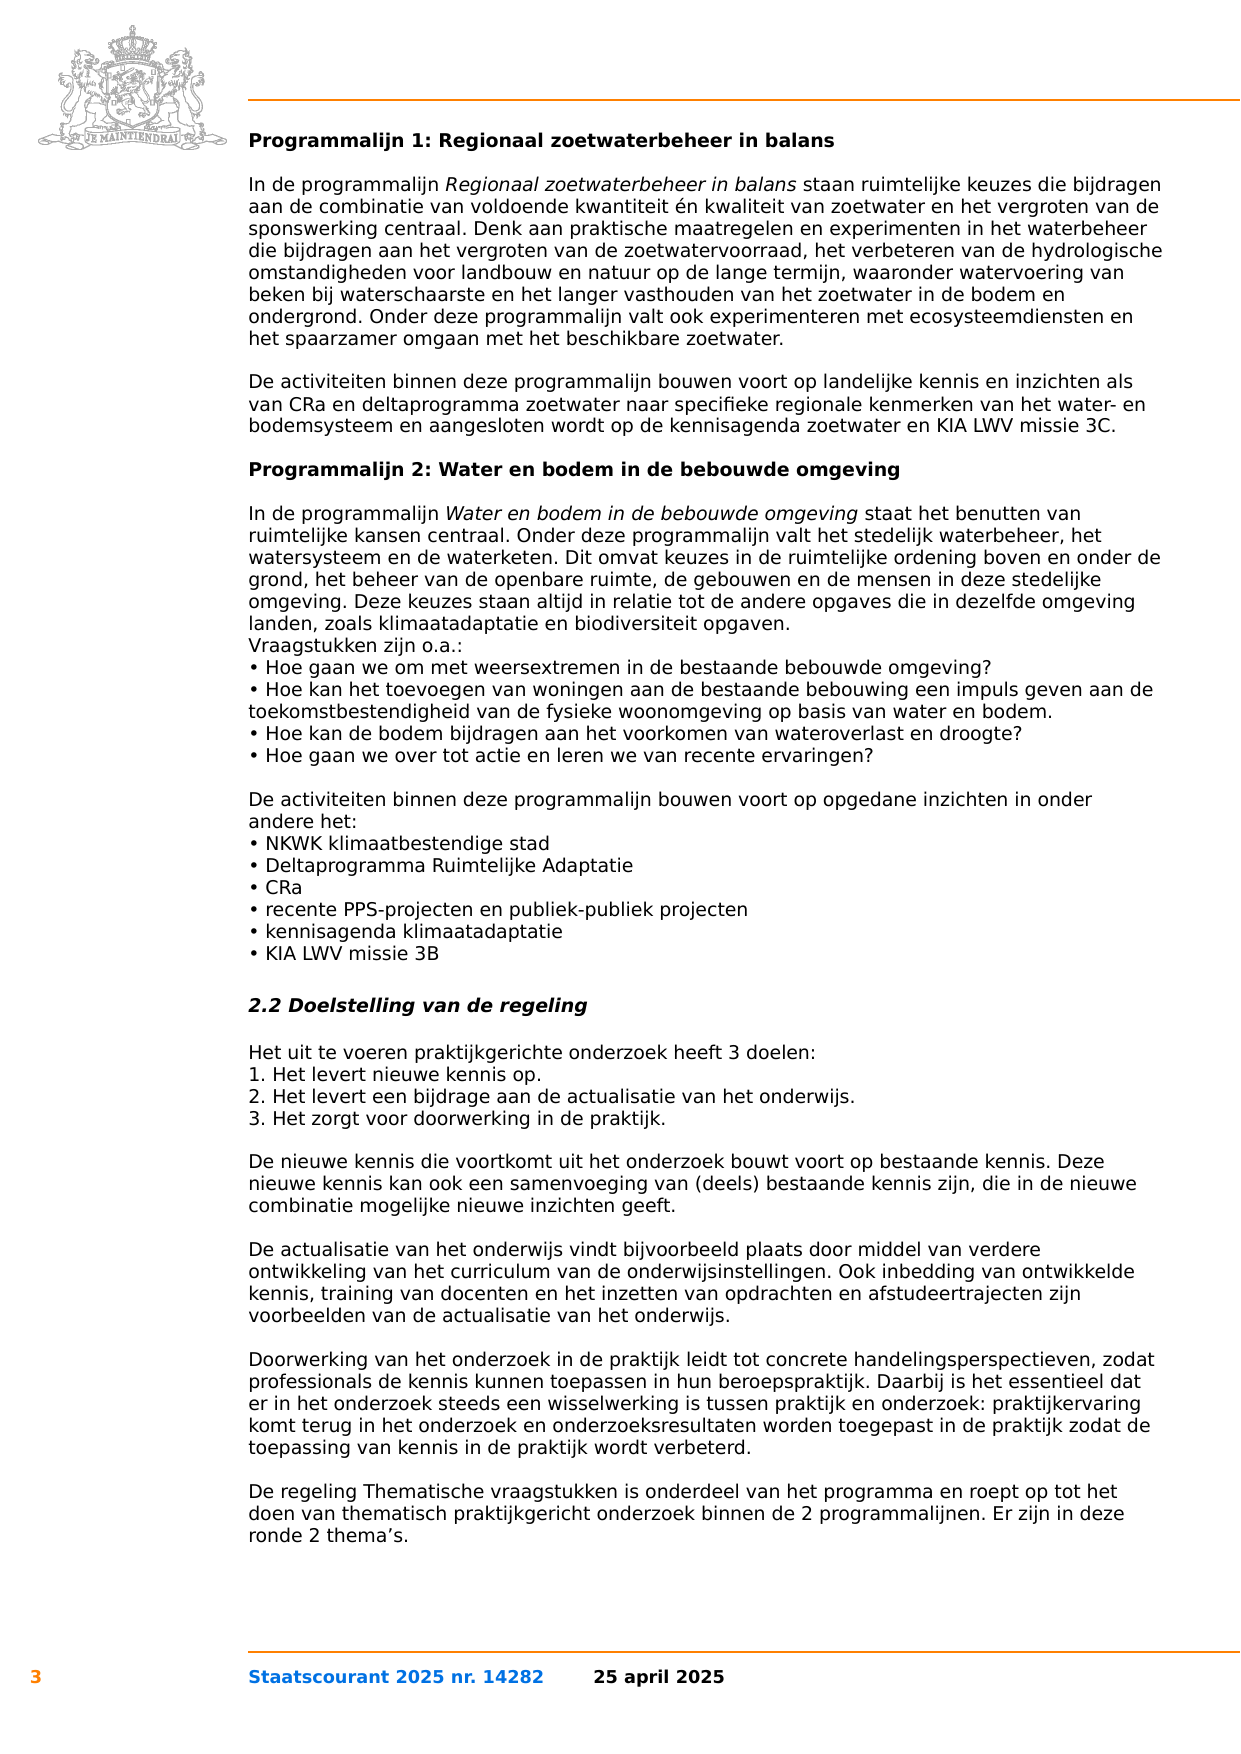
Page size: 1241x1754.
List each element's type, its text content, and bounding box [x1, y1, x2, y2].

text • recente PPS-projecten en publiek-publiek projecten [248, 899, 1163, 921]
text In de programmalijn Regionaal zoetwaterbeheer in balans staan ruimtelijke keuzes die bijdragen aan de combinatie van voldoende kwantiteit én kwaliteit van zoetwater en het vergroten van de sponswerking centraal. Denk aan praktische maatregelen en experimenten in het waterbeheer die bijdragen aan het vergroten van de zoetwatervoorraad, het verbeteren van de hydrologische omstandigheden voor landbouw en natuur op de lange termijn, waaronder watervoering van beken bij waterschaarste en het langer vasthouden van het zoetwater in de bodem en ondergrond. Onder deze programmalijn valt ook experimenteren met ecosysteemdiensten en het spaarzamer omgaan met het beschikbare zoetwater. [248, 174, 1163, 349]
text De activiteiten binnen deze programmalijn bouwen voort op landelijke kennis en inzichten als van CRa en deltaprogramma zoetwater naar specifieke regionale kenmerken van het water- en bodemsysteem en aangesloten wordt op de kennisagenda zoetwater en KIA LWV missie 3C. [248, 371, 1163, 437]
text De activiteiten binnen deze programmalijn bouwen voort op opgedane inzichten in onder andere het: [248, 789, 1163, 833]
text • kennisagenda klimaatadaptatie [248, 921, 1163, 943]
text • CRa [248, 877, 1163, 899]
text • Hoe kan de bodem bijdragen aan het voorkomen van wateroverlast en droogte? [248, 723, 1163, 745]
text • Deltaprogramma Ruimtelijke Adaptatie [248, 855, 1163, 877]
text 3. Het zorgt voor doorwerking in de praktijk. [248, 1107, 1163, 1129]
subtitle Programmalijn 2: Water en bodem in de bebouwde omgeving [248, 459, 1163, 481]
text • Hoe kan het toevoegen van woningen aan de bestaande bebouwing een impuls geven aan de toekomstbestendigheid van de fysieke woonomgeving op basis van water en bodem. [248, 679, 1163, 723]
subtitle Programmalijn 1: Regionaal zoetwaterbeheer in balans [248, 130, 1163, 152]
text Vraagstukken zijn o.a.: [248, 635, 1163, 657]
text De nieuwe kennis die voortkomt uit het onderzoek bouwt voort op bestaande kennis. Deze nieuwe kennis kan ook een samenvoeging van (deels) bestaande kennis zijn, die in de nieuwe combinatie mogelijke nieuwe inzichten geeft. [248, 1151, 1163, 1217]
picture [38, 25, 227, 150]
text • KIA LWV missie 3B [248, 943, 1163, 964]
subtitle 2.2 Doelstelling van de regeling [248, 994, 1163, 1017]
text • Hoe gaan we om met weersextremen in de bestaande bebouwde omgeving? [248, 657, 1163, 679]
text • Hoe gaan we over tot actie en leren we van recente ervaringen? [248, 745, 1163, 767]
text In de programmalijn Water en bodem in de bebouwde omgeving staat het benutten van ruimtelijke kansen centraal. Onder deze programmalijn valt het stedelijk waterbeheer, het watersysteem en de waterketen. Dit omvat keuzes in de ruimtelijke ordening boven en onder de grond, het beheer van de openbare ruimte, de gebouwen en de mensen in deze stedelijke omgeving. Deze keuzes staan altijd in relatie tot de andere opgaves die in dezelfde omgeving landen, zoals klimaatadaptatie en biodiversiteit opgaven. [248, 503, 1163, 635]
text Doorwerking van het onderzoek in de praktijk leidt tot concrete handelingsperspectieven, zodat professionals de kennis kunnen toepassen in hun beroepspraktijk. Daarbij is het essentieel dat er in het onderzoek steeds een wisselwerking is tussen praktijk en onderzoek: praktijkervaring komt terug in het onderzoek en onderzoeksresultaten worden toegepast in de praktijk zodat de toepassing van kennis in de praktijk wordt verbeterd. [248, 1349, 1163, 1459]
text 1. Het levert nieuwe kennis op. [248, 1063, 1163, 1086]
text De actualisatie van het onderwijs vindt bijvoorbeeld plaats door middel van verdere ontwikkeling van het curriculum van de onderwijsinstellingen. Ook inbedding van ontwikkelde kennis, training van docenten en het inzetten van opdrachten en afstudeertrajecten zijn voorbeelden van de actualisatie van het onderwijs. [248, 1239, 1163, 1327]
text De regeling Thematische vraagstukken is onderdeel van het programma en roept op tot het doen van thematisch praktijkgericht onderzoek binnen de 2 programmalijnen. Er zijn in deze ronde 2 thema’s. [248, 1481, 1163, 1547]
text 2. Het levert een bijdrage aan de actualisatie van het onderwijs. [248, 1086, 1163, 1107]
text Het uit te voeren praktijkgerichte onderzoek heeft 3 doelen: [248, 1042, 1163, 1063]
text • NKWK klimaatbestendige stad [248, 833, 1163, 855]
